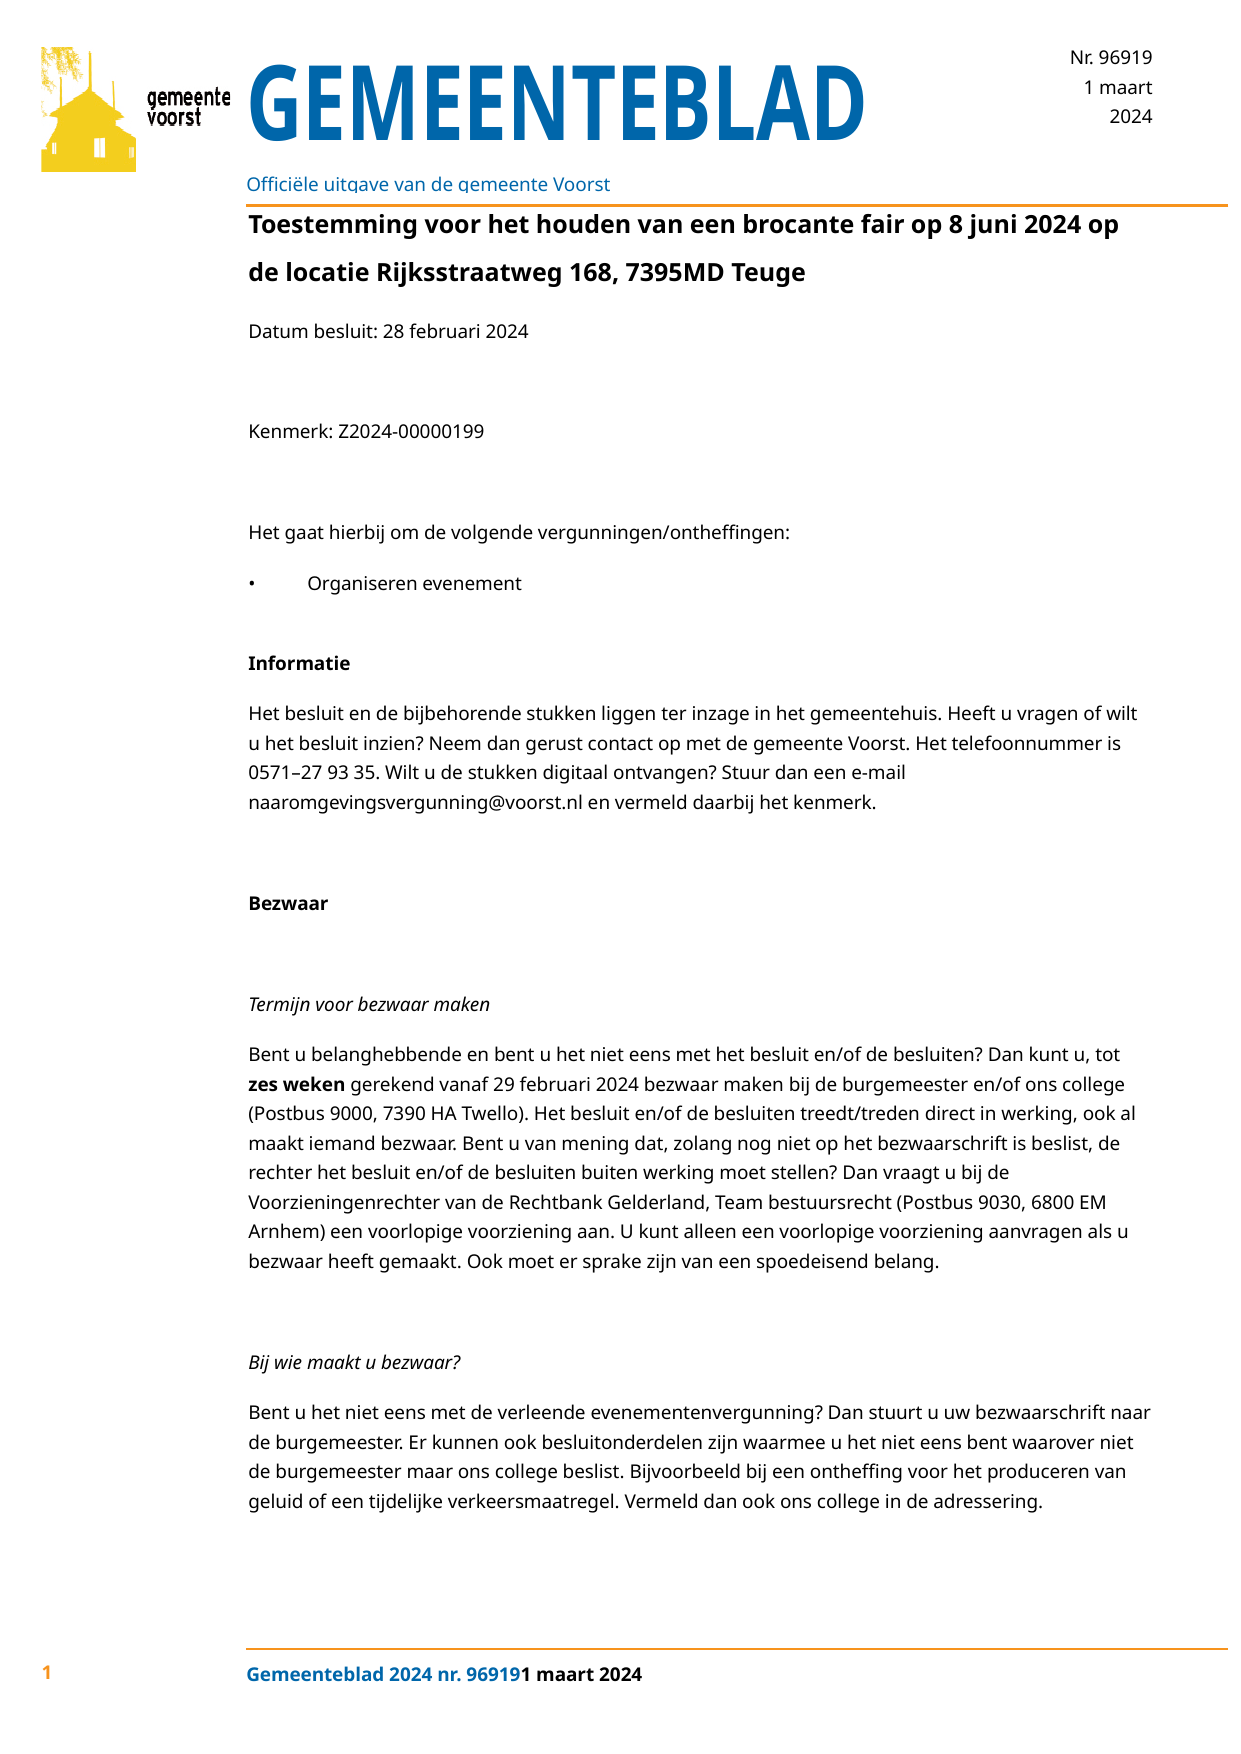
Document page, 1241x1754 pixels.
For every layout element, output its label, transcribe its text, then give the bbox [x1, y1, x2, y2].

text Bent u het niet eens met de verleende evenementenvergunning? Dan stuurt u uw bezwaarschrift naar de burgemeester. Er kunnen ook besluitonderdelen zijn waarmee u het niet eens bent waarover niet de burgemeester maar ons college beslist. Bijvoorbeeld bij een ontheffing voor het produceren van geluid of een tijdelijke verkeersmaatregel. Vermeld dan ook ons college in de adressering. [248, 1399, 1152, 1514]
text Toestemming voor het houden van een brocante fair op 8 juni 2024 op de locatie Rijksstraatweg 168, 7395MD Teuge [248, 207, 1152, 288]
list Organiseren evenement [248, 570, 1152, 596]
text Het besluit en de bijbehorende stukken liggen ter inzage in het gemeentehuis. Heeft u vragen of wilt u het besluit inzien? Neem dan gerust contact op met de gemeente Voorst. Het telefoonnummer is 0571–27 93 35. Wilt u de stukken digitaal ontvangen? Stuur dan een e-mail naaromgevingsvergunning@voorst.nl en vermeld daarbij het kenmerk. [248, 700, 1152, 815]
text Termijn voor bezwaar maken [248, 991, 1152, 1017]
text Bezwaar [248, 890, 1152, 916]
text Het gaat hierbij om de volgende vergunningen/ontheffingen: [248, 519, 1152, 545]
text Kenmerk: Z2024-00000199 [248, 419, 1152, 444]
picture [41, 47, 231, 172]
text Informatie [248, 650, 1152, 676]
text Bent u belanghebbende en bent u het niet eens met het besluit en/of de besluiten? Dan kunt u, tot zes weken gerekend vanaf 29 februari 2024 bezwaar maken bij de burgemeester en/of ons college (Postbus 9000, 7390 HA Twello). Het besluit en/of de besluiten treedt/treden direct in werking, ook al maakt iemand bezwaar. Bent u van mening dat, zolang nog niet op het bezwaarschrift is beslist, de rechter het besluit en/of de besluiten buiten werking moet stellen? Dan vraagt u bij de Voorzieningenrechter van de Rechtbank Gelderland, Team bestuursrecht (Postbus 9030, 6800 EM Arnhem) een voorlopige voorziening aan. U kunt alleen een voorlopige voorziening aanvragen als u bezwaar heeft gemaakt. Ook moet er sprake zijn van een spoedeisend belang. [248, 1041, 1152, 1274]
text Bij wie maakt u bezwaar? [248, 1349, 1152, 1375]
text Datum besluit: 28 februari 2024 [248, 318, 1152, 344]
